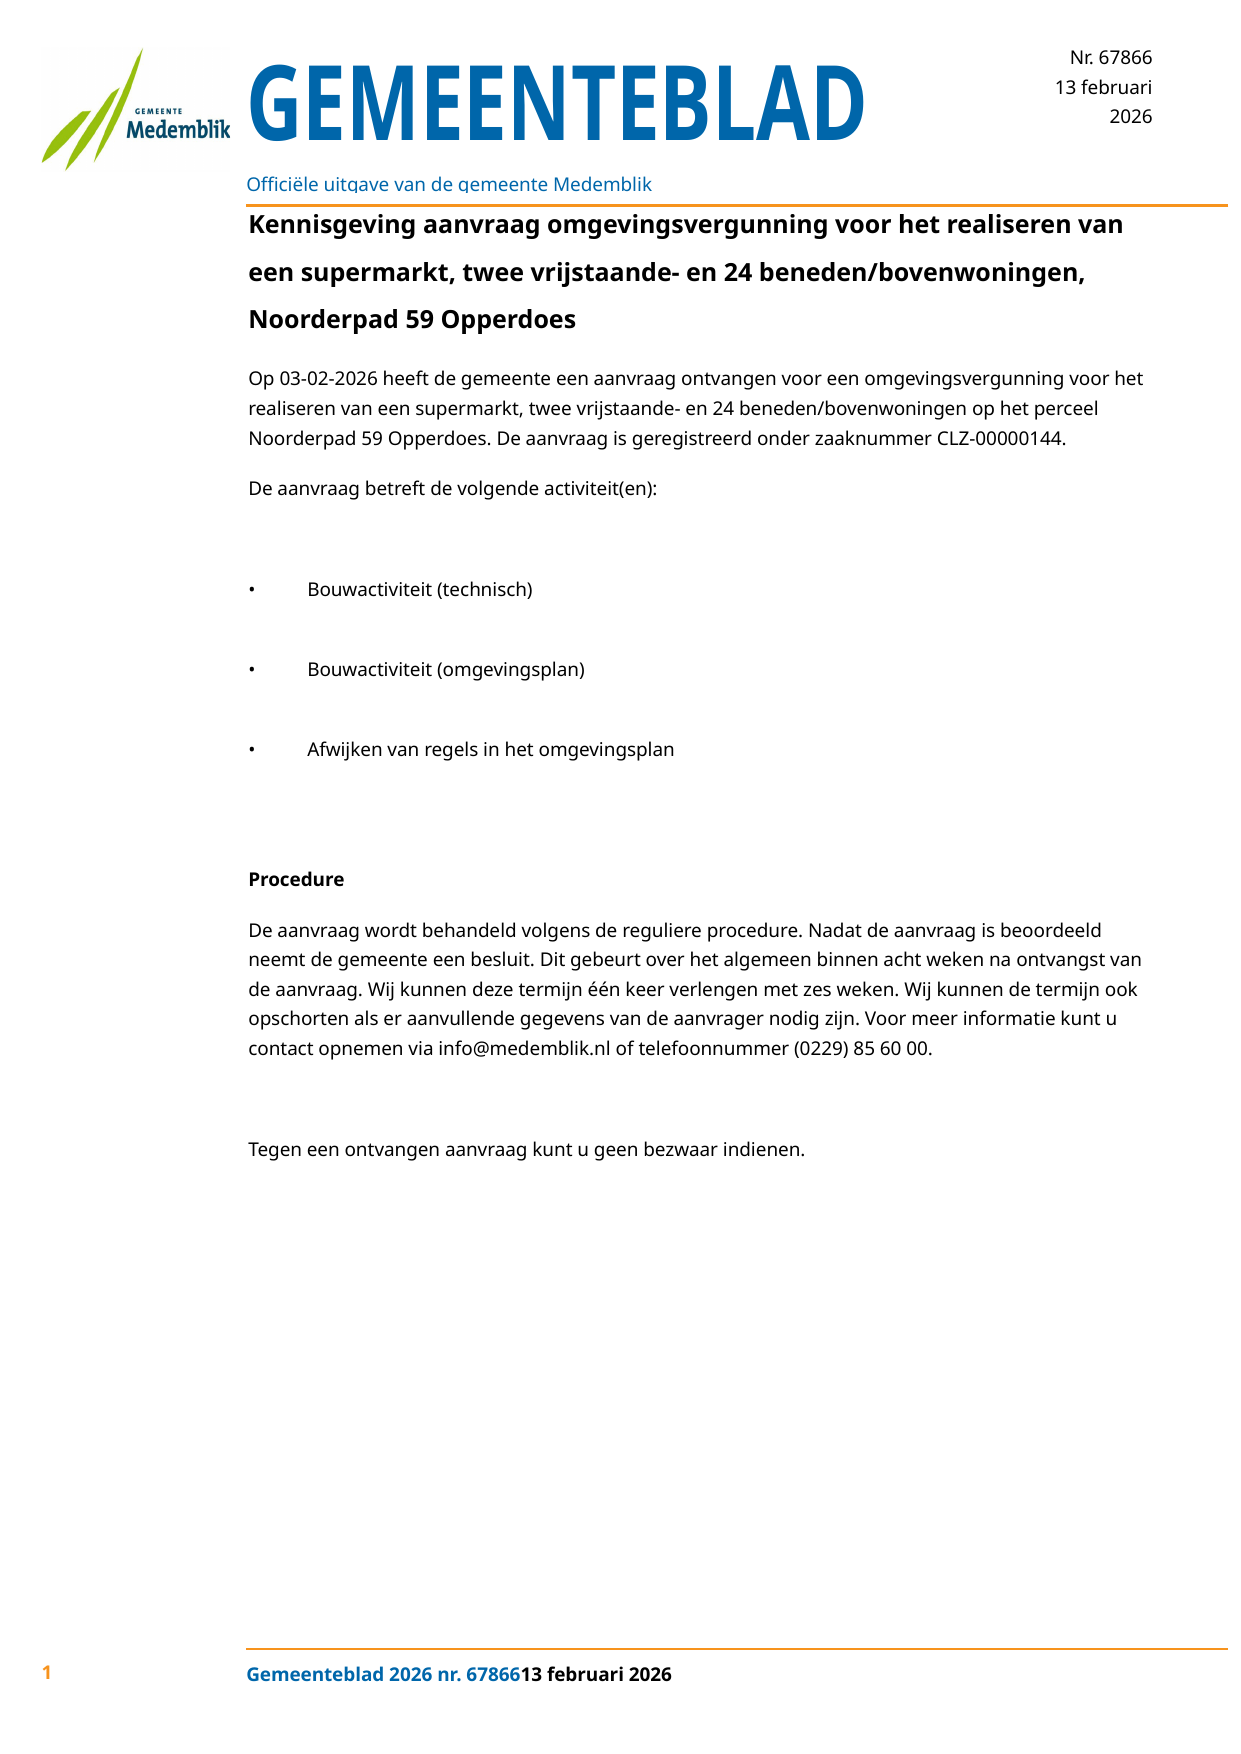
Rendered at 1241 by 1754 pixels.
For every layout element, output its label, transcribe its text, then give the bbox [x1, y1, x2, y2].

list Afwijken van regels in het omgevingsplan [248, 736, 1152, 762]
text De aanvraag wordt behandeld volgens de reguliere procedure. Nadat de aanvraag is beoordeeld neemt de gemeente een besluit. Dit gebeurt over het algemeen binnen acht weken na ontvangst van de aanvraag. Wij kunnen deze termijn één keer verlengen met zes weken. Wij kunnen de termijn ook opschorten als er aanvullende gegevens van de aanvrager nodig zijn. Voor meer informatie kunt u contact opnemen via info@medemblik.nl of telefoonnummer (0229) 85 60 00. [248, 917, 1152, 1061]
text Procedure [248, 866, 1152, 892]
text Op 03-02-2026 heeft de gemeente een aanvraag ontvangen voor een omgevingsvergunning voor het realiseren van een supermarkt, twee vrijstaande- en 24 beneden/bovenwoningen op het perceel Noorderpad 59 Opperdoes. De aanvraag is geregistreerd onder zaaknummer CLZ-00000144. [248, 366, 1152, 450]
text Kennisgeving aanvraag omgevingsvergunning voor het realiseren van een supermarkt, twee vrijstaande- en 24 beneden/bovenwoningen, Noorderpad 59 Opperdoes [248, 207, 1152, 336]
text De aanvraag betreft de volgende activiteit(en): [248, 475, 1152, 501]
picture [41, 47, 231, 172]
text Tegen een ontvangen aanvraag kunt u geen bezwaar indienen. [248, 1136, 1152, 1162]
list Bouwactiviteit (technisch) [248, 576, 1152, 602]
list Bouwactiviteit (omgevingsplan) [248, 656, 1152, 682]
